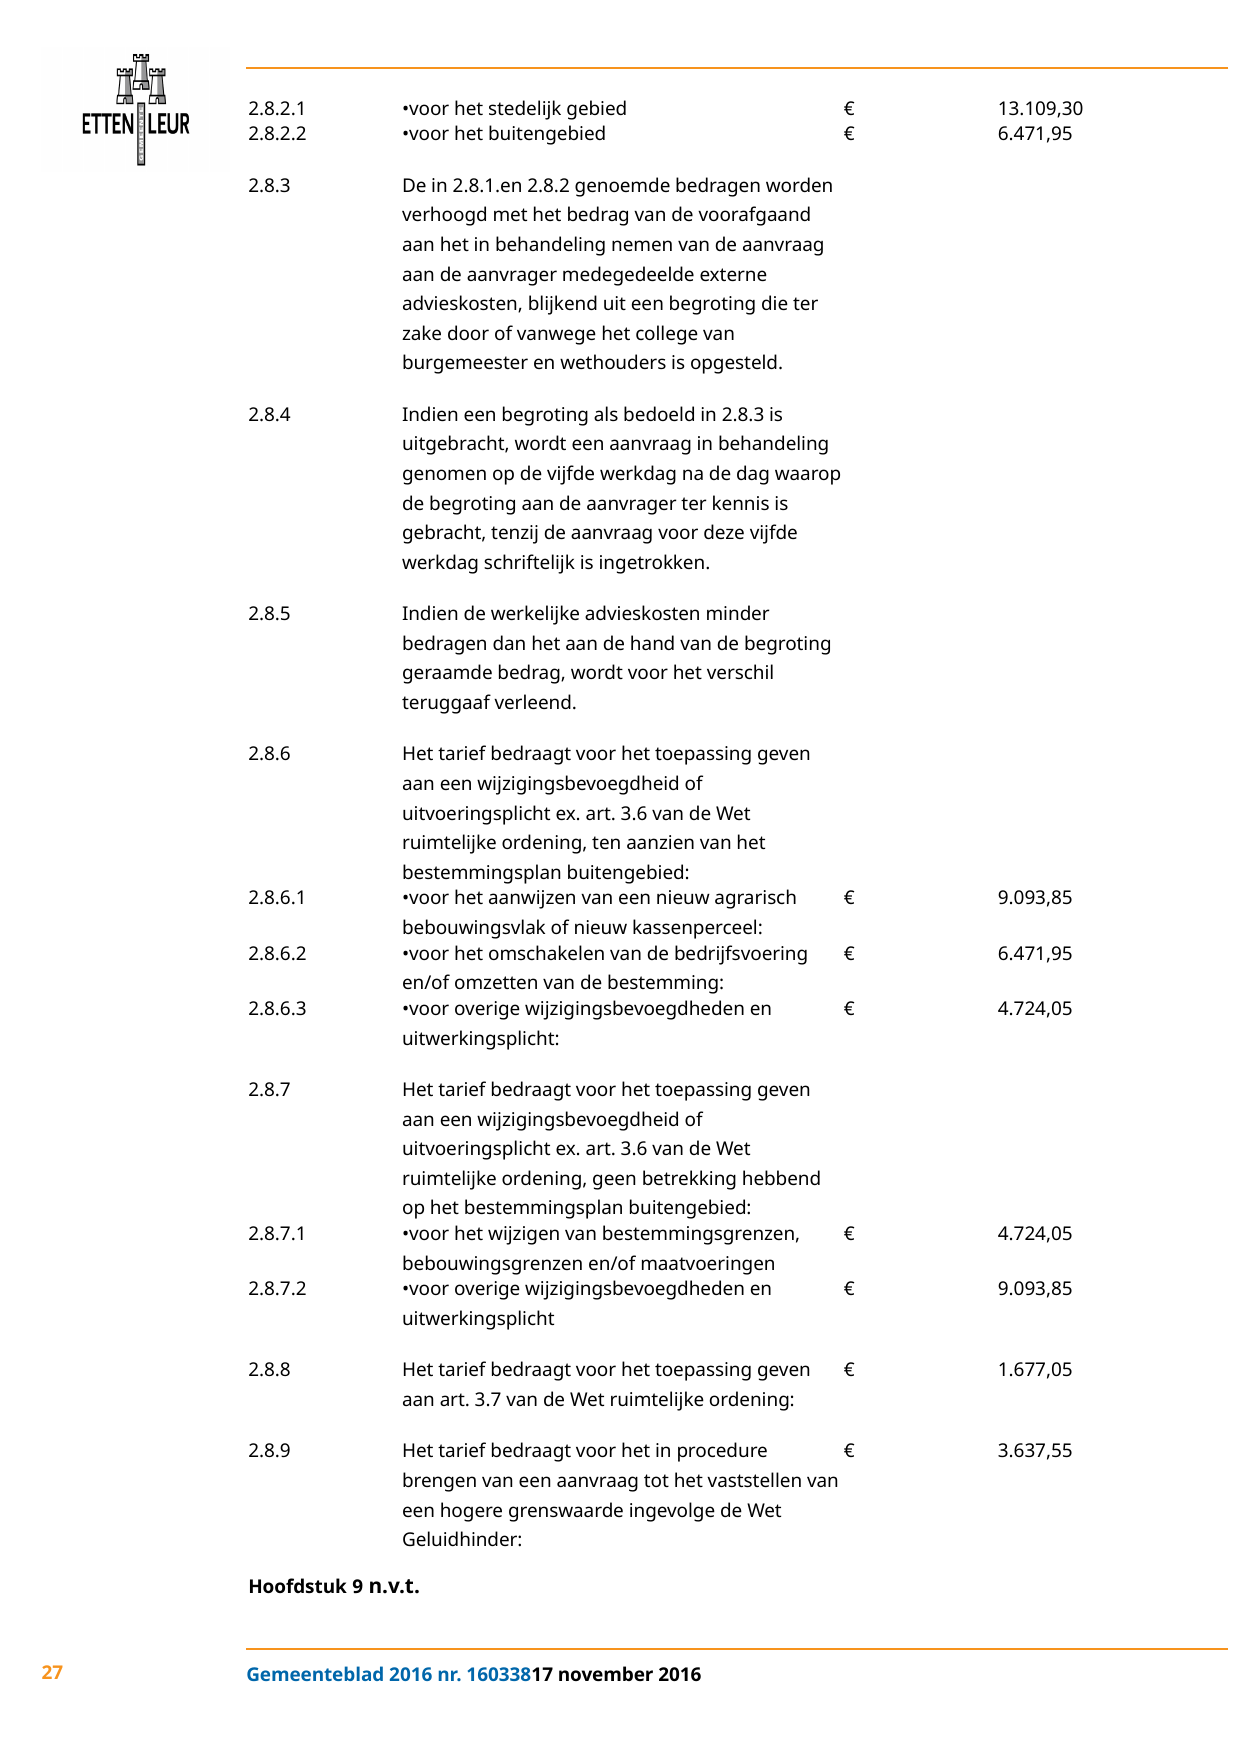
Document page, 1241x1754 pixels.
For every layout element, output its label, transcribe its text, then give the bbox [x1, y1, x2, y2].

table_cell € [844, 995, 998, 1051]
table_cell [402, 1051, 844, 1076]
table_cell 2.8.5 [248, 600, 402, 715]
table_cell [844, 575, 998, 600]
table_cell [998, 715, 1152, 741]
table_cell 2.8.7.1 [248, 1220, 402, 1276]
table_cell 2.8.2.1 [248, 95, 402, 121]
table_cell •voor overige wijzigingsbevoegdheden en uitwerkingsplicht [402, 1276, 844, 1331]
table_cell € [844, 885, 998, 940]
table_cell € [844, 1276, 998, 1331]
table_cell 2.8.6.1 [248, 885, 402, 940]
table_cell [402, 1331, 844, 1357]
table_cell € [844, 1438, 998, 1552]
table_cell 9.093,85 [998, 885, 1152, 940]
table_cell [844, 600, 998, 715]
table_cell [998, 1412, 1152, 1438]
table_cell 2.8.6.2 [248, 940, 402, 995]
table_cell 2.8.4 [248, 401, 402, 574]
table_cell De in 2.8.1.en 2.8.2 genoemde bedragen worden verhoogd met het bedrag van de voorafgaand aan het in behandeling nemen van de aanvraag aan de aanvrager medegedeelde externe advieskosten, blijkend uit een begroting die ter zake door of vanwege het college van burgemeester en wethouders is opgesteld. [402, 172, 844, 375]
table_cell 9.093,85 [998, 1276, 1152, 1331]
table_cell [248, 1331, 402, 1357]
table_cell 3.637,55 [998, 1438, 1152, 1552]
table_cell [844, 741, 998, 884]
table_cell [844, 1076, 998, 1220]
table_cell Het tarief bedraagt voor het toepassing geven aan art. 3.7 van de Wet ruimtelijke ordening: [402, 1357, 844, 1412]
table_cell [248, 146, 402, 172]
table_cell 4.724,05 [998, 1220, 1152, 1276]
table_cell [844, 1051, 998, 1076]
table_cell •voor het stedelijk gebied [402, 95, 844, 121]
table_cell 1.677,05 [998, 1357, 1152, 1412]
table_cell [844, 715, 998, 741]
table_cell € [844, 1220, 998, 1276]
table_cell € [844, 95, 998, 121]
table_cell 2.8.6.3 [248, 995, 402, 1051]
table_cell [998, 1051, 1152, 1076]
table_cell 13.109,30 [998, 95, 1152, 121]
table_cell [998, 1331, 1152, 1357]
table_cell Het tarief bedraagt voor het toepassing geven aan een wijzigingsbevoegdheid of uitvoeringsplicht ex. art. 3.6 van de Wet ruimtelijke ordening, ten aanzien van het bestemmingsplan buitengebied: [402, 741, 844, 884]
table_cell [844, 375, 998, 401]
table_cell [248, 715, 402, 741]
table_cell [998, 172, 1152, 375]
table_cell [844, 146, 998, 172]
table_cell € [844, 940, 998, 995]
table_cell [248, 375, 402, 401]
text Hoofdstuk 9 n.v.t. [248, 1571, 1152, 1600]
table_cell € [844, 1357, 998, 1412]
table_cell •voor het buitengebied [402, 121, 844, 146]
table_cell [998, 600, 1152, 715]
table_cell [402, 575, 844, 600]
table_cell 2.8.6 [248, 741, 402, 884]
table_cell Het tarief bedraagt voor het toepassing geven aan een wijzigingsbevoegdheid of uitvoeringsplicht ex. art. 3.6 van de Wet ruimtelijke ordening, geen betrekking hebbend op het bestemmingsplan buitengebied: [402, 1076, 844, 1220]
table_cell •voor overige wijzigingsbevoegdheden en uitwerkingsplicht: [402, 995, 844, 1051]
table_cell 2.8.3 [248, 172, 402, 375]
table_cell [998, 741, 1152, 884]
table_cell 2.8.7.2 [248, 1276, 402, 1331]
table_cell 6.471,95 [998, 121, 1152, 146]
table_cell •voor het aanwijzen van een nieuw agrarisch bebouwingsvlak of nieuw kassenperceel: [402, 885, 844, 940]
table_cell •voor het omschakelen van de bedrijfsvoering en/of omzetten van de bestemming: [402, 940, 844, 995]
picture [41, 47, 231, 172]
table_cell Het tarief bedraagt voor het in procedure brengen van een aanvraag tot het vaststellen van een hogere grenswaarde ingevolge de Wet Geluidhinder: [402, 1438, 844, 1552]
table_cell 2.8.2.2 [248, 121, 402, 146]
table_cell 6.471,95 [998, 940, 1152, 995]
table_cell [998, 575, 1152, 600]
table_cell [844, 1412, 998, 1438]
table_cell [998, 146, 1152, 172]
table_cell 2.8.8 [248, 1357, 402, 1412]
table_cell Indien de werkelijke advieskosten minder bedragen dan het aan de hand van de begroting geraamde bedrag, wordt voor het verschil teruggaaf verleend. [402, 600, 844, 715]
table_cell Indien een begroting als bedoeld in 2.8.3 is uitgebracht, wordt een aanvraag in behandeling genomen op de vijfde werkdag na de dag waarop de begroting aan de aanvrager ter kennis is gebracht, tenzij de aanvraag voor deze vijfde werkdag schriftelijk is ingetrokken. [402, 401, 844, 574]
table_cell [998, 401, 1152, 574]
table_cell [402, 1412, 844, 1438]
table_cell [844, 1331, 998, 1357]
table_cell [844, 172, 998, 375]
table_cell 4.724,05 [998, 995, 1152, 1051]
table_cell 2.8.7 [248, 1076, 402, 1220]
table_cell [248, 1051, 402, 1076]
table_cell 2.8.9 [248, 1438, 402, 1552]
table_cell [998, 375, 1152, 401]
table_cell [844, 401, 998, 574]
table_cell [402, 146, 844, 172]
table_cell [998, 1076, 1152, 1220]
table_cell [248, 1412, 402, 1438]
table_cell [402, 715, 844, 741]
table_cell [402, 375, 844, 401]
table_cell [248, 575, 402, 600]
table_cell •voor het wijzigen van bestemmingsgrenzen, bebouwingsgrenzen en/of maatvoeringen [402, 1220, 844, 1276]
table_cell € [844, 121, 998, 146]
